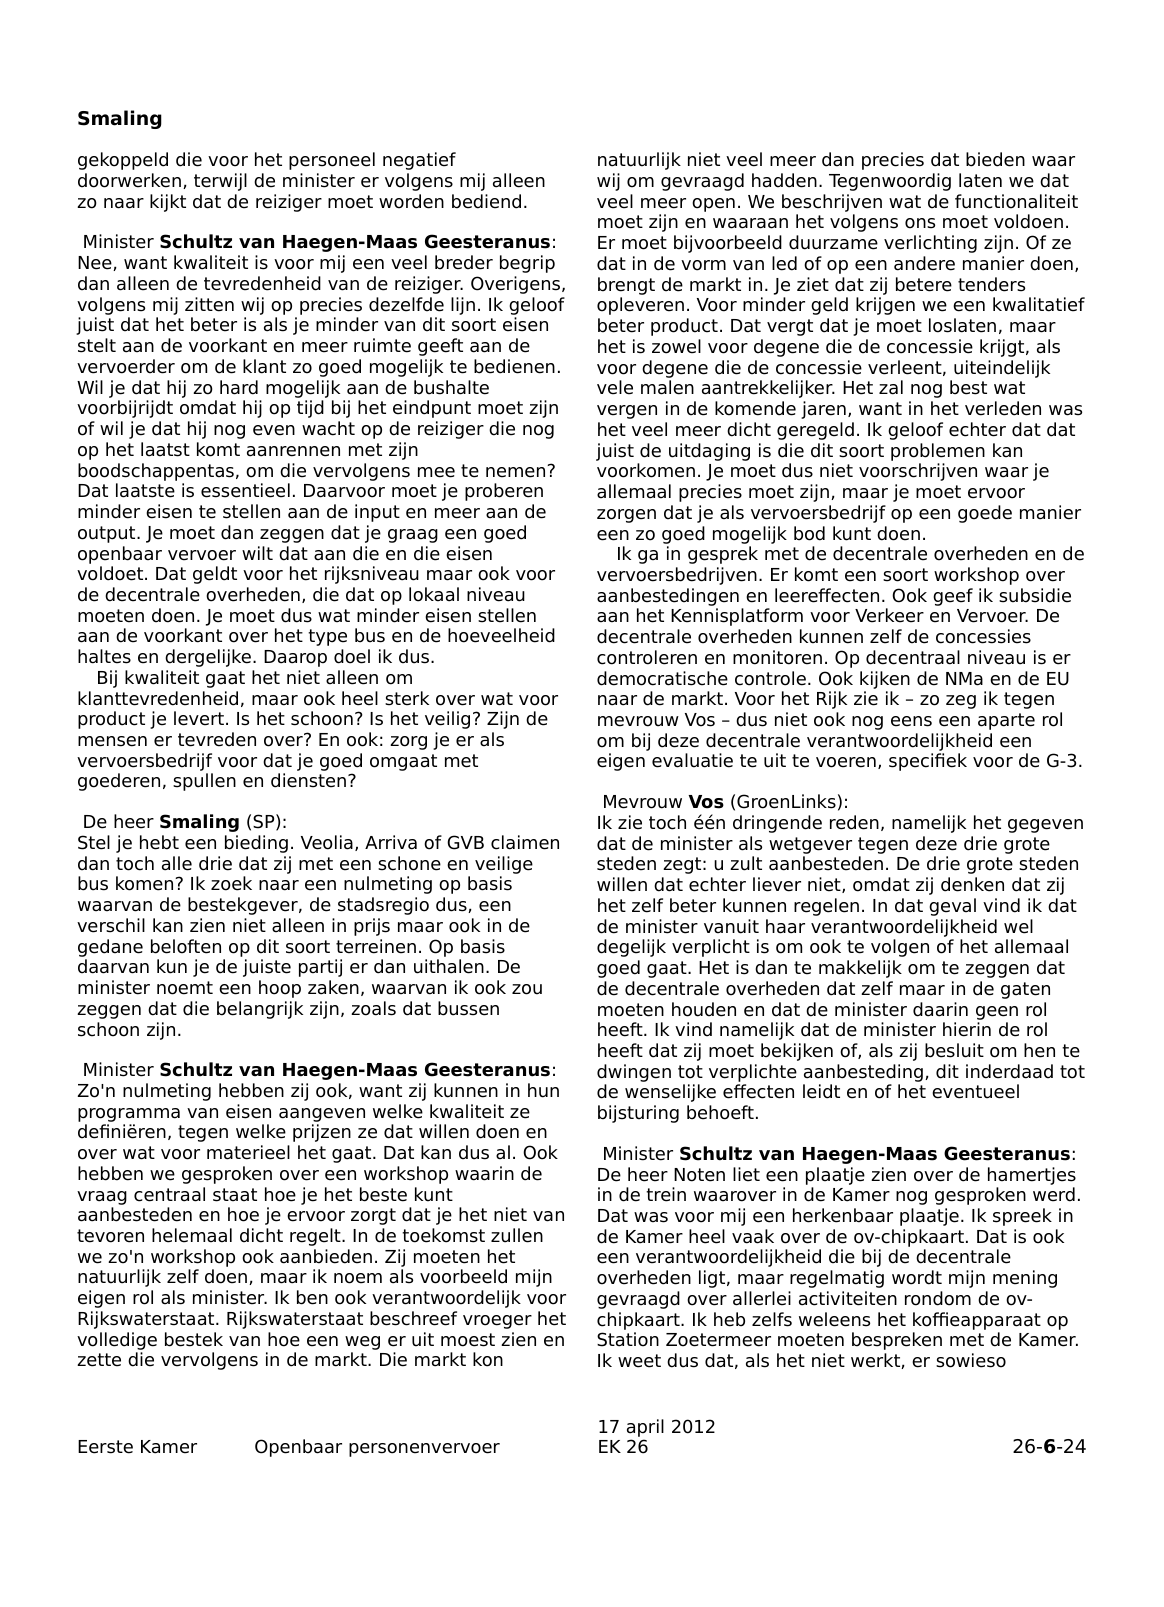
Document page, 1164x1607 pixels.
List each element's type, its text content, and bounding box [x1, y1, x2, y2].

text Minister Schultz van Haegen-Maas Geesteranus: [77, 1060, 567, 1081]
text Stel je hebt een bieding. Veolia, Arriva of GVB claimen dan toch alle drie dat zij met een schone en veilige bus komen? Ik zoek naar een nulmeting op basis waarvan de bestekgever, de stadsregio dus, een verschil kan zien niet alleen in prijs maar ook in de gedane beloften op dit soort terreinen. Op basis daarvan kun je de juiste partij er dan uithalen. De minister noemt een hoop zaken, waarvan ik ook zou zeggen dat die belangrijk zijn, zoals dat bussen schoon zijn. [77, 833, 567, 1040]
text De heer Noten liet een plaatje zien over de hamertjes in de trein waarover in de Kamer nog gesproken werd. Dat was voor mij een herkenbaar plaatje. Ik spreek in de Kamer heel vaak over de ov-chipkaart. Dat is ook een verantwoordelijkheid die bij de decentrale overheden ligt, maar regelmatig wordt mijn mening gevraagd over allerlei activiteiten rondom de ov-chipkaart. Ik heb zelfs weleens het koffieapparaat op Station Zoetermeer moeten bespreken met de Kamer. Ik weet dus dat, als het niet werkt, er sowieso [596, 1164, 1087, 1372]
text Bij kwaliteit gaat het niet alleen om klanttevredenheid, maar ook heel sterk over wat voor product je levert. Is het schoon? Is het veilig? Zijn de mensen er tevreden over? En ook: zorg je er als vervoersbedrijf voor dat je goed omgaat met goederen, spullen en diensten? [77, 668, 567, 792]
text Zo'n nulmeting hebben zij ook, want zij kunnen in hun programma van eisen aangeven welke kwaliteit ze definiëren, tegen welke prijzen ze dat willen doen en over wat voor materieel het gaat. Dat kan dus al. Ook hebben we gesproken over een workshop waarin de vraag centraal staat hoe je het beste kunt aanbesteden en hoe je ervoor zorgt dat je het niet van tevoren helemaal dicht regelt. In de toekomst zullen we zo'n workshop ook aanbieden. Zij moeten het natuurlijk zelf doen, maar ik noem als voorbeeld mijn eigen rol als minister. Ik ben ook verantwoordelijk voor Rijkswaterstaat. Rijkswaterstaat beschreef vroeger het volledige bestek van hoe een weg er uit moest zien en zette die vervolgens in de markt. Die markt kon [77, 1081, 567, 1371]
text natuurlijk niet veel meer dan precies dat bieden waar wij om gevraagd hadden. Tegenwoordig laten we dat veel meer open. We beschrijven wat de functionaliteit moet zijn en waaraan het volgens ons moet voldoen. Er moet bijvoorbeeld duurzame verlichting zijn. Of ze dat in de vorm van led of op een andere manier doen, brengt de markt in. Je ziet dat zij betere tenders opleveren. Voor minder geld krijgen we een kwalitatief beter product. Dat vergt dat je moet loslaten, maar het is zowel voor degene die de concessie krijgt, als voor degene die de concessie verleent, uiteindelijk vele malen aantrekkelijker. Het zal nog best wat vergen in de komende jaren, want in het verleden was het veel meer dicht geregeld. Ik geloof echter dat dat juist de uitdaging is die dit soort problemen kan voorkomen. Je moet dus niet voorschrijven waar je allemaal precies moet zijn, maar je moet ervoor zorgen dat je als vervoersbedrijf op een goede manier een zo goed mogelijk bod kunt doen. [596, 150, 1087, 544]
text Minister Schultz van Haegen-Maas Geesteranus: [77, 232, 567, 253]
text Minister Schultz van Haegen-Maas Geesteranus: [596, 1144, 1087, 1164]
text gekoppeld die voor het personeel negatief doorwerken, terwijl de minister er volgens mij alleen zo naar kijkt dat de reiziger moet worden bediend. [77, 150, 567, 212]
text Mevrouw Vos (GroenLinks): [596, 792, 1087, 813]
text Nee, want kwaliteit is voor mij een veel breder begrip dan alleen de tevredenheid van de reiziger. Overigens, volgens mij zitten wij op precies dezelfde lijn. Ik geloof juist dat het beter is als je minder van dit soort eisen stelt aan de voorkant en meer ruimte geeft aan de vervoerder om de klant zo goed mogelijk te bedienen. Wil je dat hij zo hard mogelijk aan de bushalte voorbijrijdt omdat hij op tijd bij het eindpunt moet zijn of wil je dat hij nog even wacht op de reiziger die nog op het laatst komt aanrennen met zijn boodschappentas, om die vervolgens mee te nemen? Dat laatste is essentieel. Daarvoor moet je proberen minder eisen te stellen aan de input en meer aan de output. Je moet dan zeggen dat je graag een goed openbaar vervoer wilt dat aan die en die eisen voldoet. Dat geldt voor het rijksniveau maar ook voor de decentrale overheden, die dat op lokaal niveau moeten doen. Je moet dus wat minder eisen stellen aan de voorkant over het type bus en de hoeveelheid haltes en dergelijke. Daarop doel ik dus. [77, 253, 567, 668]
text Ik ga in gesprek met de decentrale overheden en de vervoersbedrijven. Er komt een soort workshop over aanbestedingen en leereffecten. Ook geef ik subsidie aan het Kennisplatform voor Verkeer en Vervoer. De decentrale overheden kunnen zelf de concessies controleren en monitoren. Op decentraal niveau is er democratische controle. Ook kijken de NMa en de EU naar de markt. Voor het Rijk zie ik – zo zeg ik tegen mevrouw Vos – dus niet ook nog eens een aparte rol om bij deze decentrale verantwoordelijkheid een eigen evaluatie te uit te voeren, specifiek voor de G-3. [596, 544, 1087, 772]
text Ik zie toch één dringende reden, namelijk het gegeven dat de minister als wetgever tegen deze drie grote steden zegt: u zult aanbesteden. De drie grote steden willen dat echter liever niet, omdat zij denken dat zij het zelf beter kunnen regelen. In dat geval vind ik dat de minister vanuit haar verantwoordelijkheid wel degelijk verplicht is om ook te volgen of het allemaal goed gaat. Het is dan te makkelijk om te zeggen dat de decentrale overheden dat zelf maar in de gaten moeten houden en dat de minister daarin geen rol heeft. Ik vind namelijk dat de minister hierin de rol heeft dat zij moet bekijken of, als zij besluit om hen te dwingen tot verplichte aanbesteding, dit inderdaad tot de wenselijke effecten leidt en of het eventueel bijsturing behoeft. [596, 813, 1087, 1124]
text De heer Smaling (SP): [77, 812, 567, 833]
